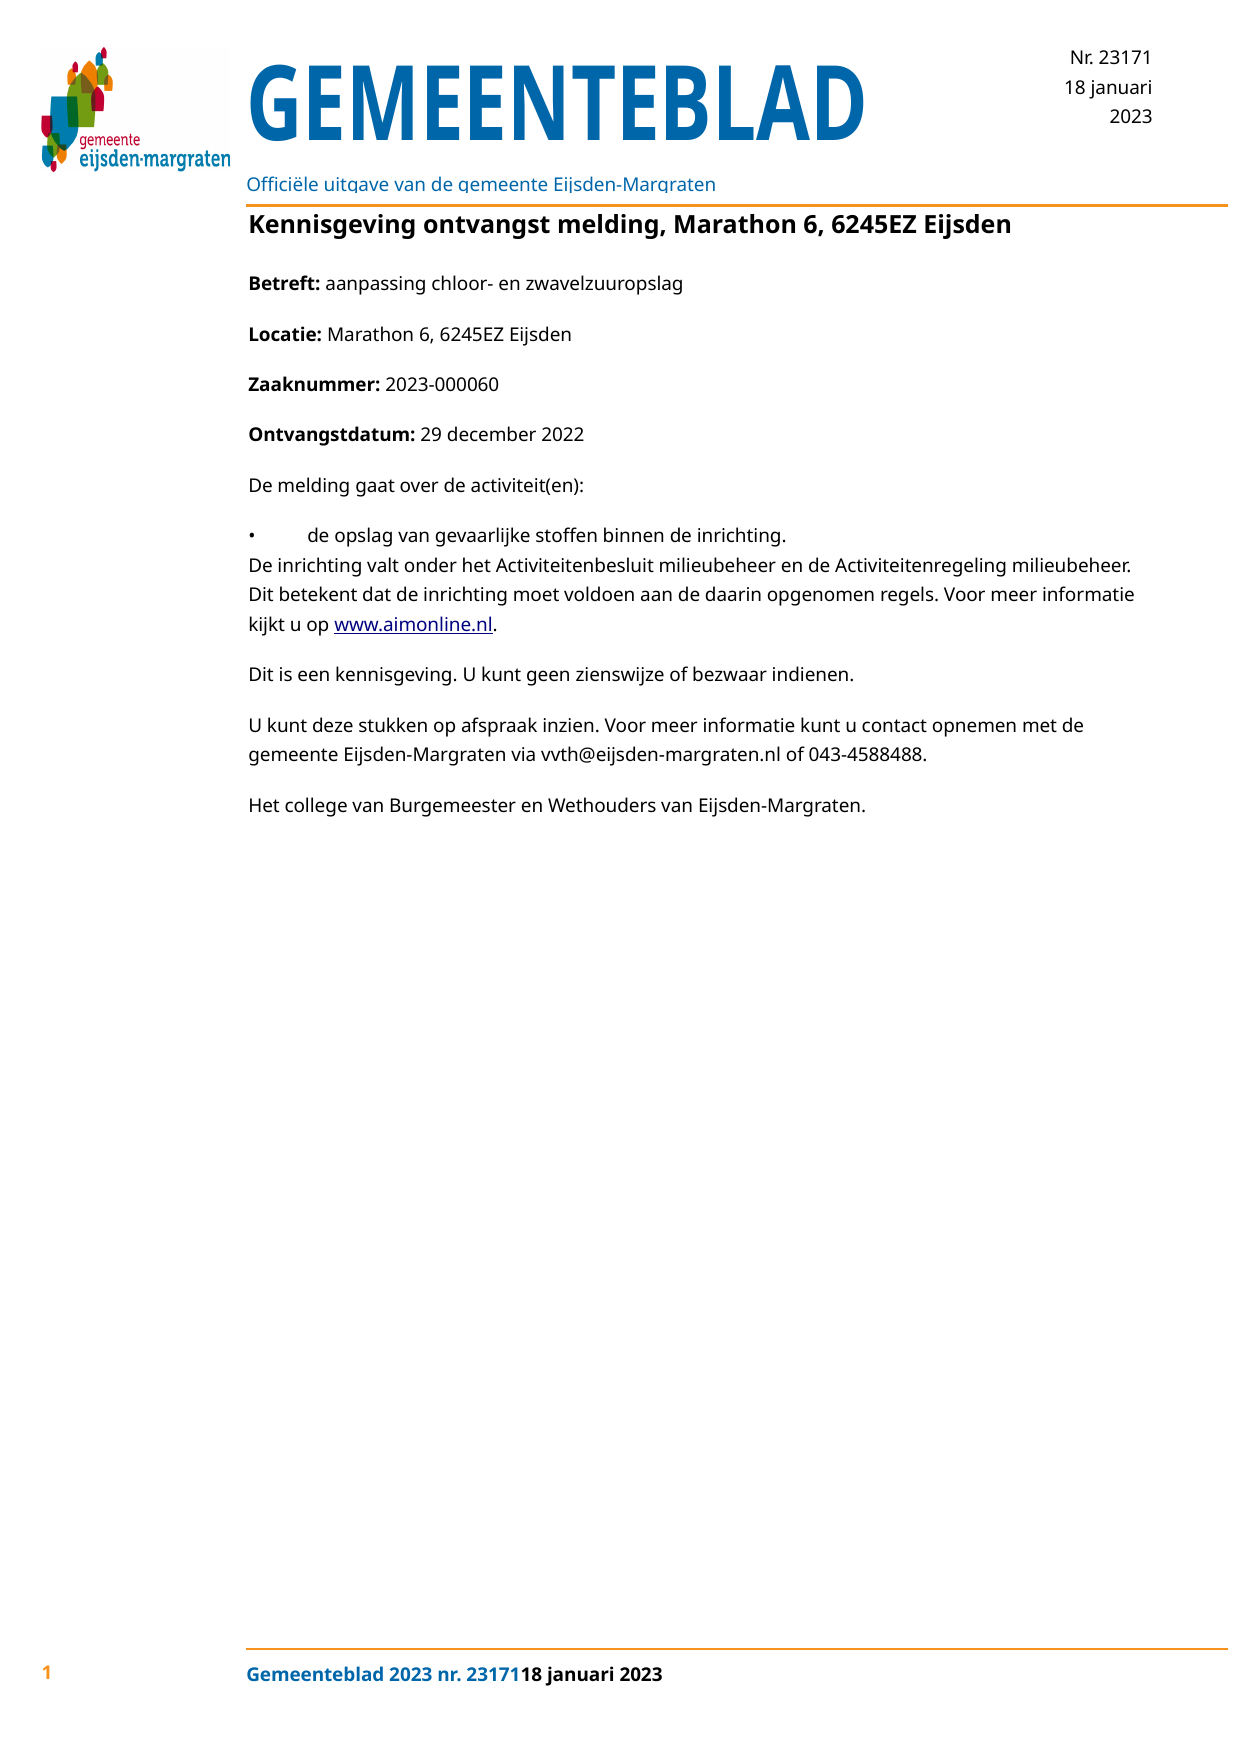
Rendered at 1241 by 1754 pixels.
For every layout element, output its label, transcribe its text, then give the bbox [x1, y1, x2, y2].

text Zaaknummer: 2023-000060 [248, 371, 1152, 397]
text De inrichting valt onder het Activiteitenbesluit milieubeheer en de Activiteitenregeling milieubeheer. Dit betekent dat de inrichting moet voldoen aan de daarin opgenomen regels. Voor meer informatie kijkt u op www.aimonline.nl. [248, 552, 1152, 637]
picture [41, 47, 231, 172]
text De melding gaat over de activiteit(en): [248, 472, 1152, 498]
text Kennisgeving ontvangst melding, Marathon 6, 6245EZ Eijsden [248, 207, 1152, 241]
list de opslag van gevaarlijke stoffen binnen de inrichting. [248, 522, 1152, 548]
text Locatie: Marathon 6, 6245EZ Eijsden [248, 321, 1152, 346]
text Dit is een kennisgeving. U kunt geen zienswijze of bezwaar indienen. [248, 662, 1152, 687]
text Betreft: aanpassing chloor- en zwavelzuuropslag [248, 270, 1152, 296]
text Het college van Burgemeester en Wethouders van Eijsden-Margraten. [248, 792, 1152, 818]
text Ontvangstdatum: 29 december 2022 [248, 422, 1152, 447]
text U kunt deze stukken op afspraak inzien. Voor meer informatie kunt u contact opnemen met de gemeente Eijsden-Margraten via vvth@eijsden-margraten.nl of 043-4588488. [248, 712, 1152, 767]
